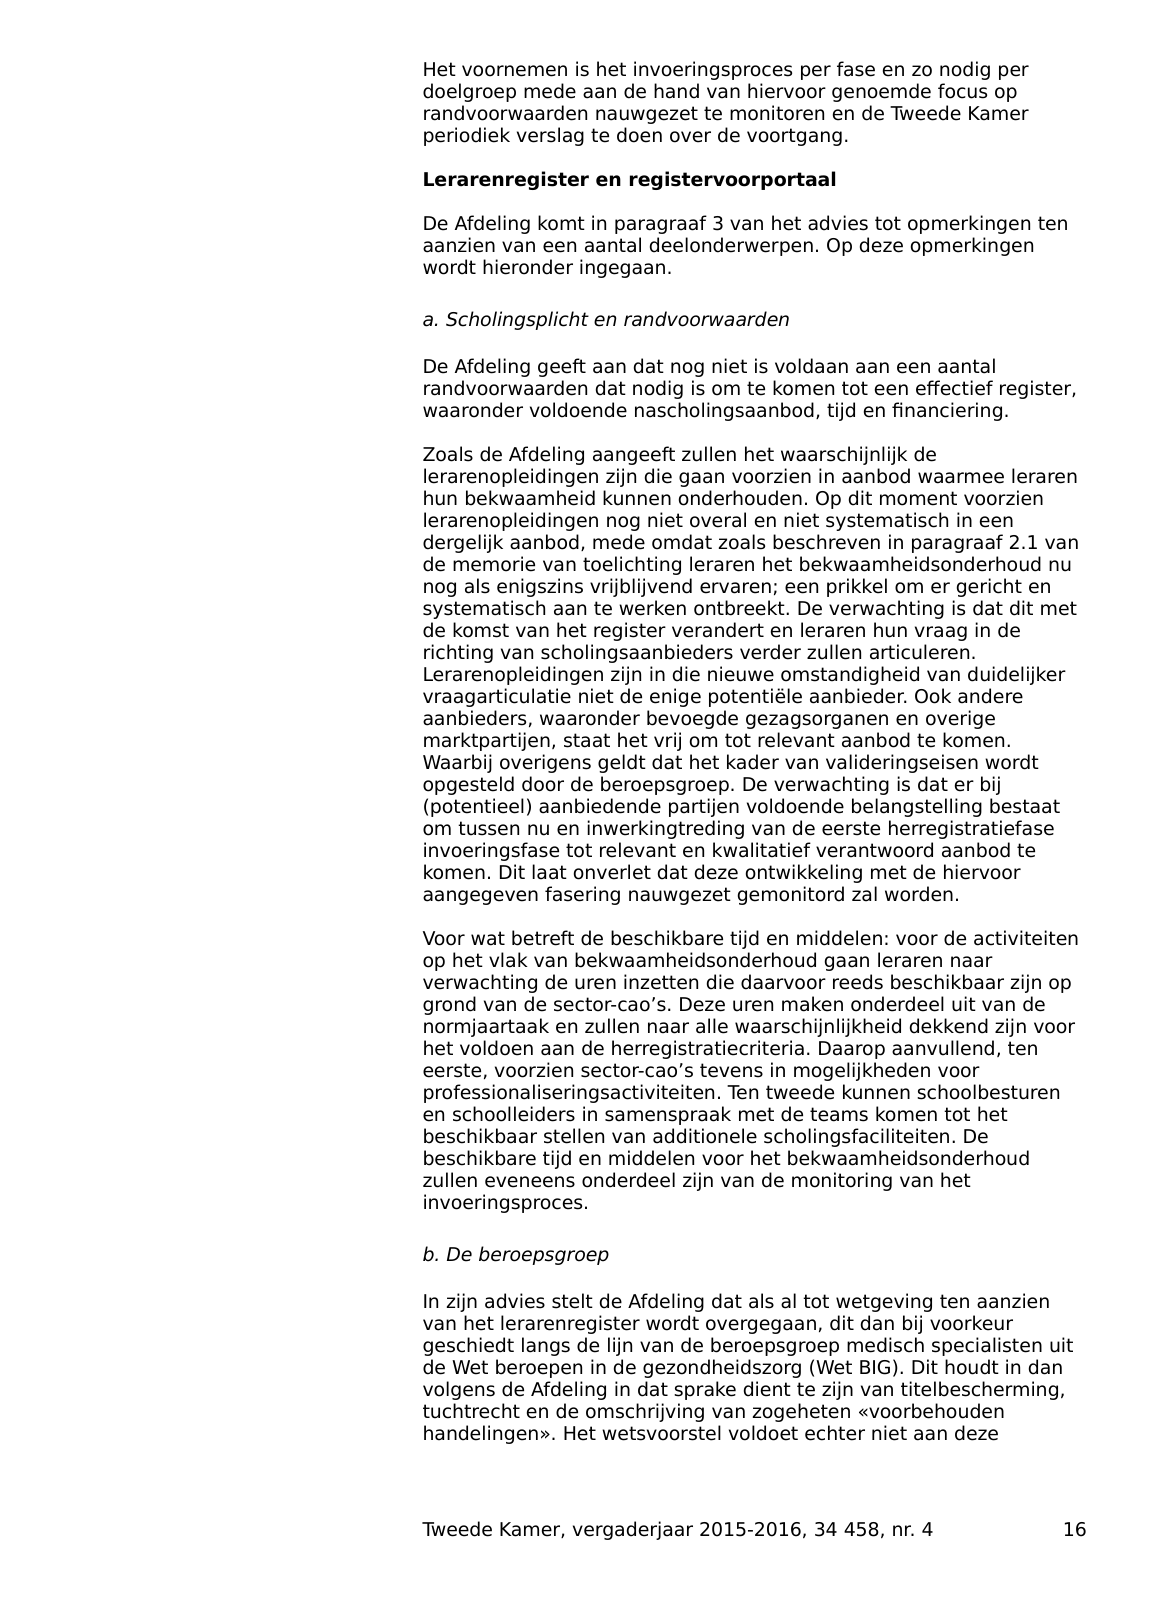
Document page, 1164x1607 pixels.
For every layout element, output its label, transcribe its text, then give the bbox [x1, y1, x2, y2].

text Voor wat betreft de beschikbare tijd en middelen: voor de activiteiten op het vlak van bekwaamheidsonderhoud gaan leraren naar verwachting de uren inzetten die daarvoor reeds beschikbaar zijn op grond van de sector-cao’s. Deze uren maken onderdeel uit van de normjaartaak en zullen naar alle waarschijnlijkheid dekkend zijn voor het voldoen aan de herregistratiecriteria. Daarop aanvullend, ten eerste, voorzien sector-cao’s tevens in mogelijkheden voor professionaliseringsactiviteiten. Ten tweede kunnen schoolbesturen en schoolleiders in samenspraak met de teams komen tot het beschikbaar stellen van additionele scholingsfaciliteiten. De beschikbare tijd en middelen voor het bekwaamheidsonderhoud zullen eveneens onderdeel zijn van de monitoring van het invoeringsproces. [422, 928, 1087, 1214]
text De Afdeling komt in paragraaf 3 van het advies tot opmerkingen ten aanzien van een aantal deelonderwerpen. Op deze opmerkingen wordt hieronder ingegaan. [422, 213, 1087, 279]
subtitle a. Scholingsplicht en randvoorwaarden [422, 309, 1087, 331]
text Het voornemen is het invoeringsproces per fase en zo nodig per doelgroep mede aan de hand van hiervoor genoemde focus op randvoorwaarden nauwgezet te monitoren en de Tweede Kamer periodiek verslag te doen over de voortgang. [422, 59, 1087, 147]
text De Afdeling geeft aan dat nog niet is voldaan aan een aantal randvoorwaarden dat nodig is om te komen tot een effectief register, waaronder voldoende nascholingsaanbod, tijd en financiering. [422, 356, 1087, 422]
text Zoals de Afdeling aangeeft zullen het waarschijnlijk de lerarenopleidingen zijn die gaan voorzien in aanbod waarmee leraren hun bekwaamheid kunnen onderhouden. Op dit moment voorzien lerarenopleidingen nog niet overal en niet systematisch in een dergelijk aanbod, mede omdat zoals beschreven in paragraaf 2.1 van de memorie van toelichting leraren het bekwaamheidsonderhoud nu nog als enigszins vrijblijvend ervaren; een prikkel om er gericht en systematisch aan te werken ontbreekt. De verwachting is dat dit met de komst van het register verandert en leraren hun vraag in de richting van scholingsaanbieders verder zullen articuleren. Lerarenopleidingen zijn in die nieuwe omstandigheid van duidelijker vraagarticulatie niet de enige potentiële aanbieder. Ook andere aanbieders, waaronder bevoegde gezagsorganen en overige marktpartijen, staat het vrij om tot relevant aanbod te komen. Waarbij overigens geldt dat het kader van valideringseisen wordt opgesteld door de beroepsgroep. De verwachting is dat er bij (potentieel) aanbiedende partijen voldoende belangstelling bestaat om tussen nu en inwerkingtreding van de eerste herregistratiefase invoeringsfase tot relevant en kwalitatief verantwoord aanbod te komen. Dit laat onverlet dat deze ontwikkeling met de hiervoor aangegeven fasering nauwgezet gemonitord zal worden. [422, 444, 1087, 906]
text In zijn advies stelt de Afdeling dat als al tot wetgeving ten aanzien van het lerarenregister wordt overgegaan, dit dan bij voorkeur geschiedt langs de lijn van de beroepsgroep medisch specialisten uit de Wet beroepen in de gezondheidszorg (Wet BIG). Dit houdt in dan volgens de Afdeling in dat sprake dient te zijn van titelbescherming, tuchtrecht en de omschrijving van zogeheten «voorbehouden handelingen». Het wetsvoorstel voldoet echter niet aan deze [422, 1291, 1087, 1445]
subtitle b. De beroepsgroep [422, 1244, 1087, 1266]
subtitle Lerarenregister en registervoorportaal [422, 169, 1087, 191]
